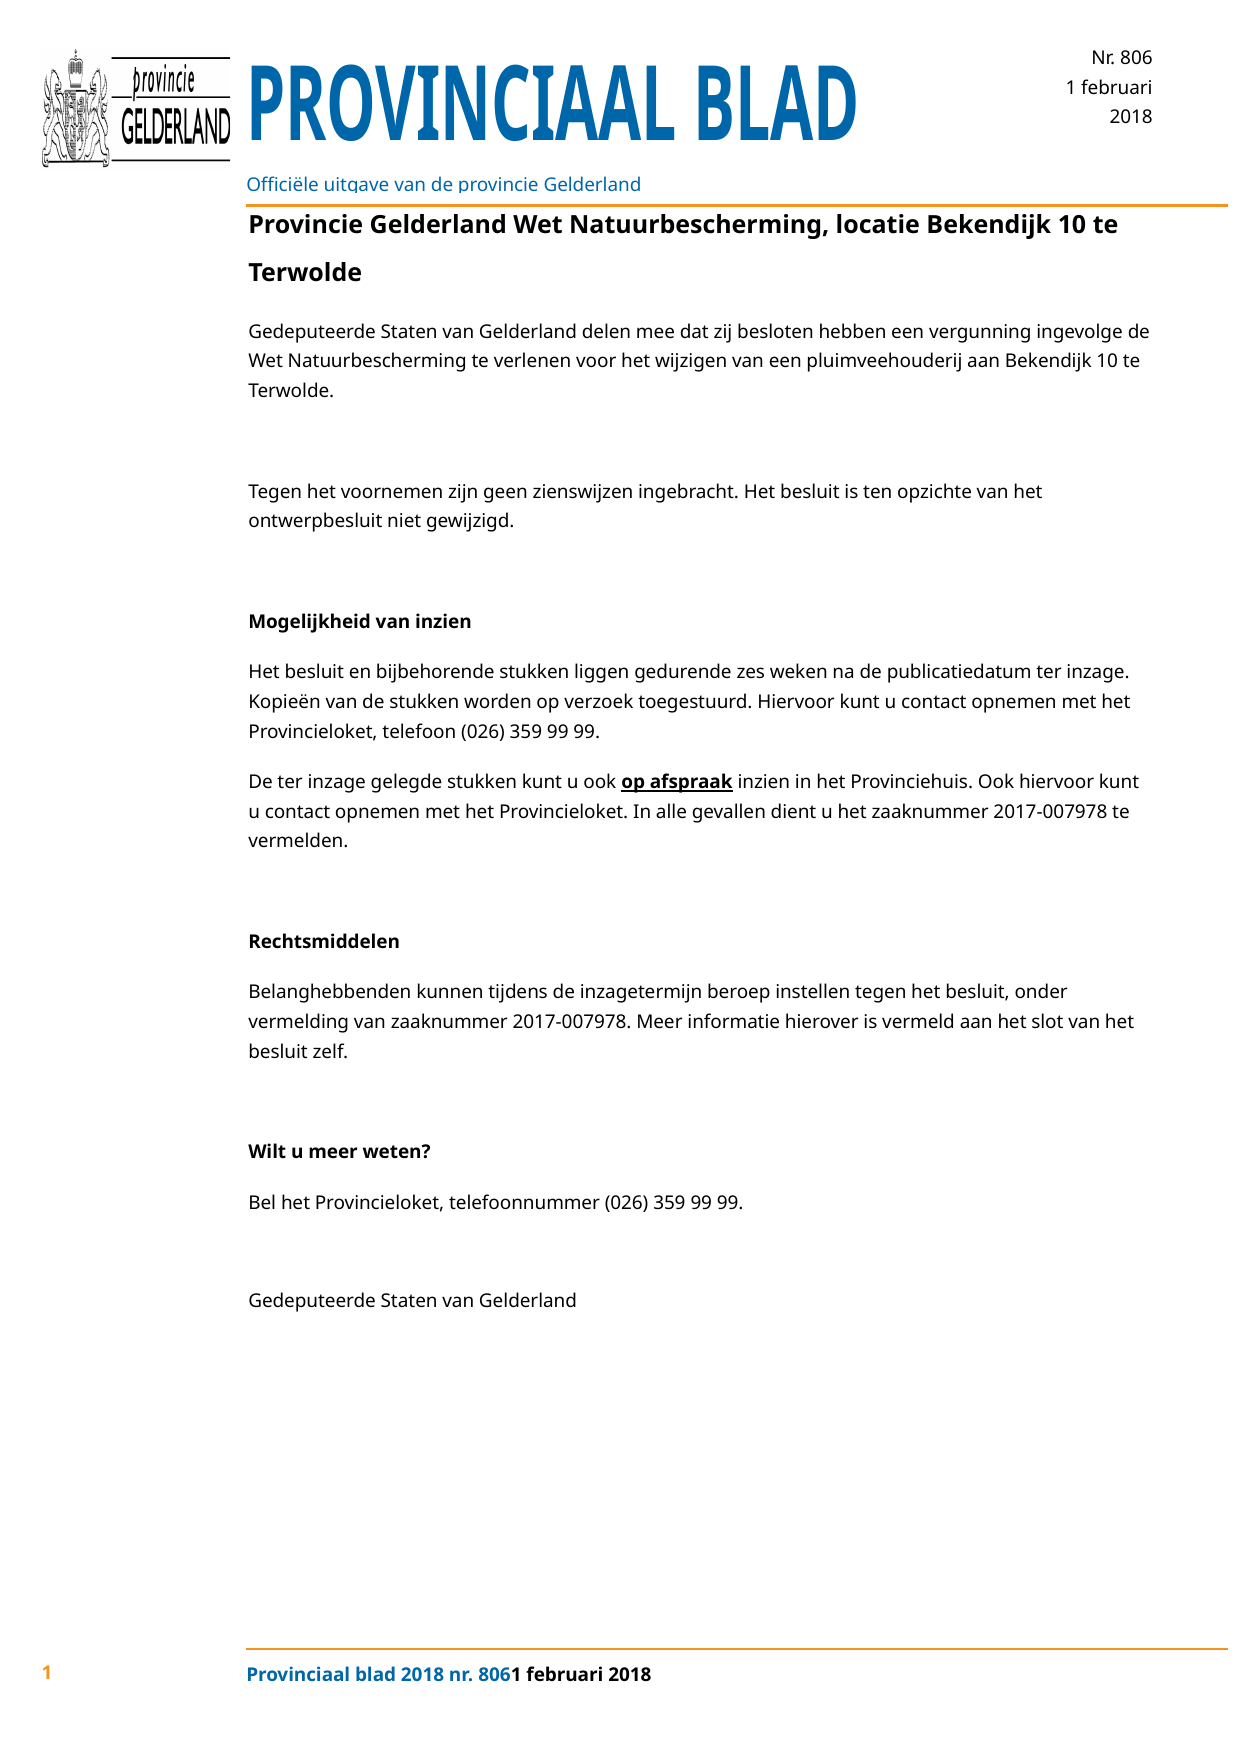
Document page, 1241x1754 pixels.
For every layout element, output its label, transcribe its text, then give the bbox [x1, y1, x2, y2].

text Bel het Provincieloket, telefoonnummer (026) 359 99 99. [248, 1189, 1152, 1215]
text Provincie Gelderland Wet Natuurbescherming, locatie Bekendijk 10 te Terwolde [248, 207, 1152, 288]
text Belanghebbenden kunnen tijdens de inzagetermijn beroep instellen tegen het besluit, onder vermelding van zaaknummer 2017-007978. Meer informatie hierover is vermeld aan het slot van het besluit zelf. [248, 979, 1152, 1064]
text Het besluit en bijbehorende stukken liggen gedurende zes weken na de publicatiedatum ter inzage. Kopieën van de stukken worden op verzoek toegestuurd. Hiervoor kunt u contact opnemen met het Provincieloket, telefoon (026) 359 99 99. [248, 659, 1152, 744]
text Tegen het voornemen zijn geen zienswijzen ingebracht. Het besluit is ten opzichte van het ontwerpbesluit niet gewijzigd. [248, 478, 1152, 533]
picture [41, 47, 231, 172]
text Gedeputeerde Staten van Gelderland [248, 1287, 1152, 1313]
text Mogelijkheid van inzien [248, 608, 1152, 634]
text Rechtsmiddelen [248, 928, 1152, 954]
text Gedeputeerde Staten van Gelderland delen mee dat zij besloten hebben een vergunning ingevolge de Wet Natuurbescherming te verlenen voor het wijzigen van een pluimveehouderij aan Bekendijk 10 te Terwolde. [248, 318, 1152, 403]
text Wilt u meer weten? [248, 1139, 1152, 1164]
text De ter inzage gelegde stukken kunt u ook op afspraak inzien in het Provinciehuis. Ook hiervoor kunt u contact opnemen met het Provincieloket. In alle gevallen dient u het zaaknummer 2017-007978 te vermelden. [248, 768, 1152, 853]
